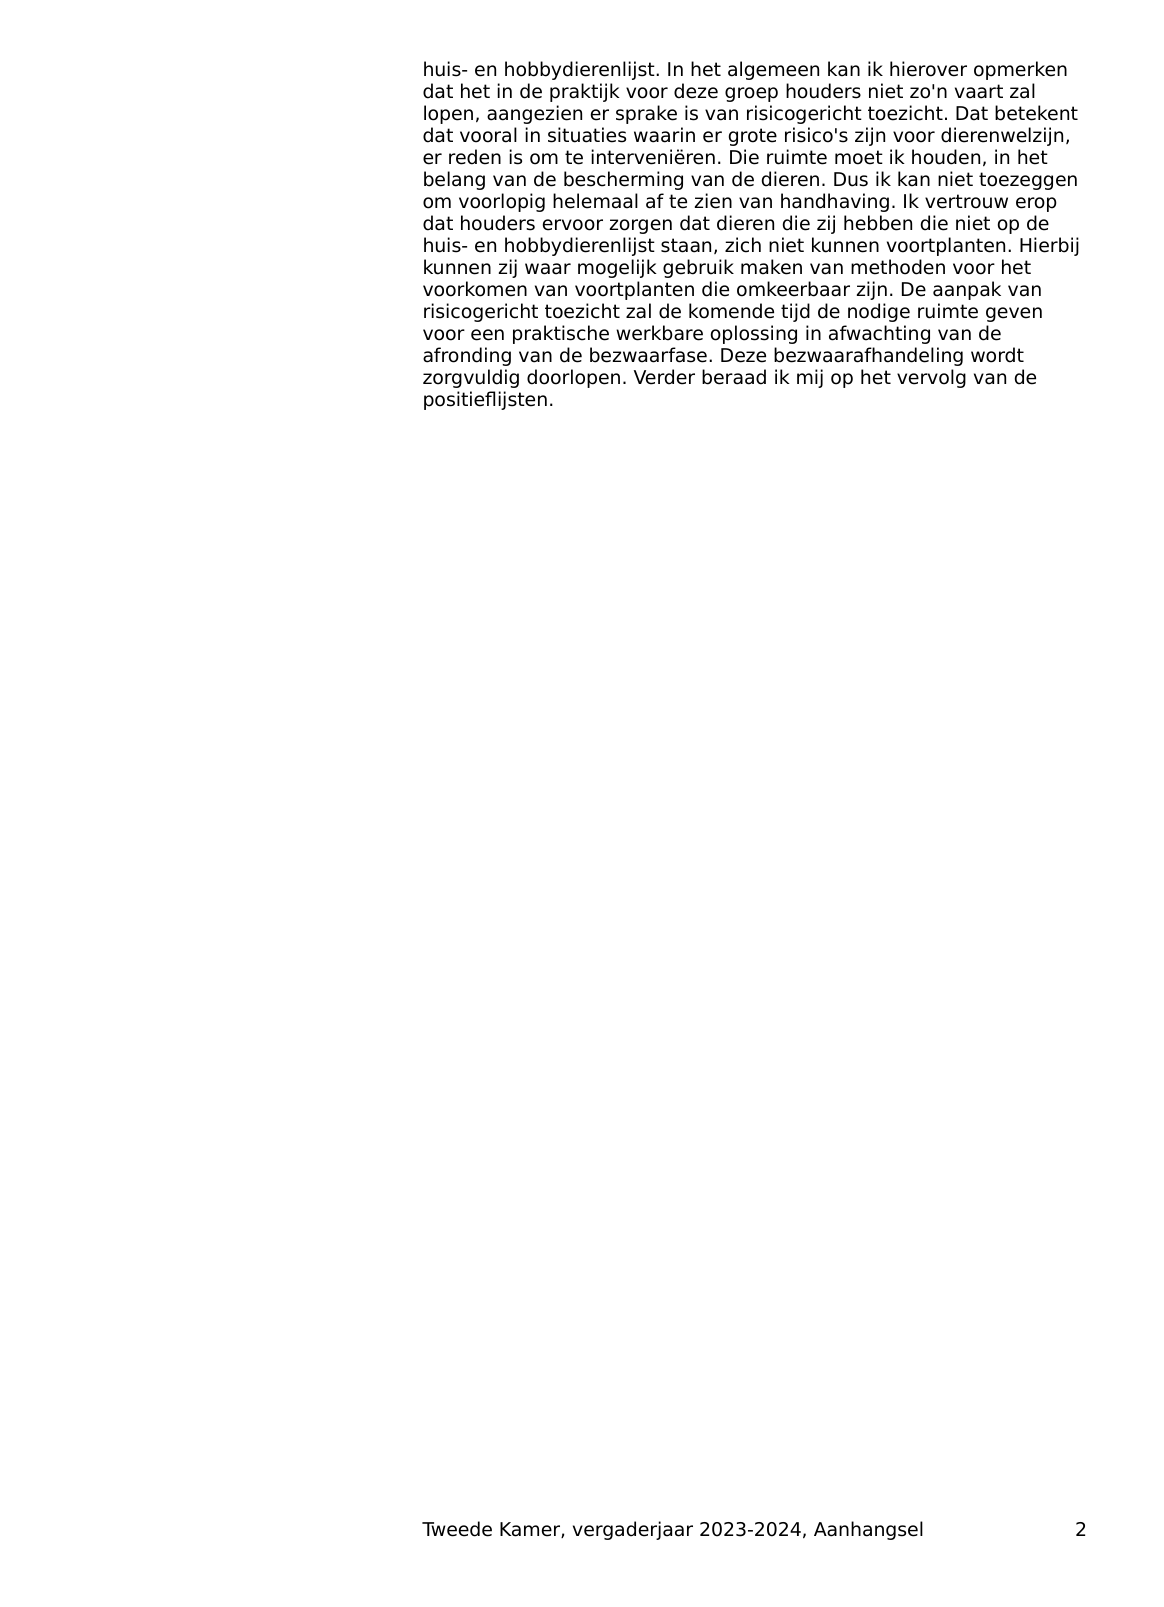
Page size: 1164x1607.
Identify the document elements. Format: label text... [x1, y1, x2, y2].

text huis- en hobbydierenlijst. In het algemeen kan ik hierover opmerken dat het in de praktijk voor deze groep houders niet zo'n vaart zal lopen, aangezien er sprake is van risicogericht toezicht. Dat betekent dat vooral in situaties waarin er grote risico's zijn voor dierenwelzijn, er reden is om te interveniëren. Die ruimte moet ik houden, in het belang van de bescherming van de dieren. Dus ik kan niet toezeggen om voorlopig helemaal af te zien van handhaving. Ik vertrouw erop dat houders ervoor zorgen dat dieren die zij hebben die niet op de huis- en hobbydierenlijst staan, zich niet kunnen voortplanten. Hierbij kunnen zij waar mogelijk gebruik maken van methoden voor het voorkomen van voortplanten die omkeerbaar zijn. De aanpak van risicogericht toezicht zal de komende tijd de nodige ruimte geven voor een praktische werkbare oplossing in afwachting van de afronding van de bezwaarfase. Deze bezwaarafhandeling wordt zorgvuldig doorlopen. Verder beraad ik mij op het vervolg van de positieflijsten. [422, 59, 1087, 411]
